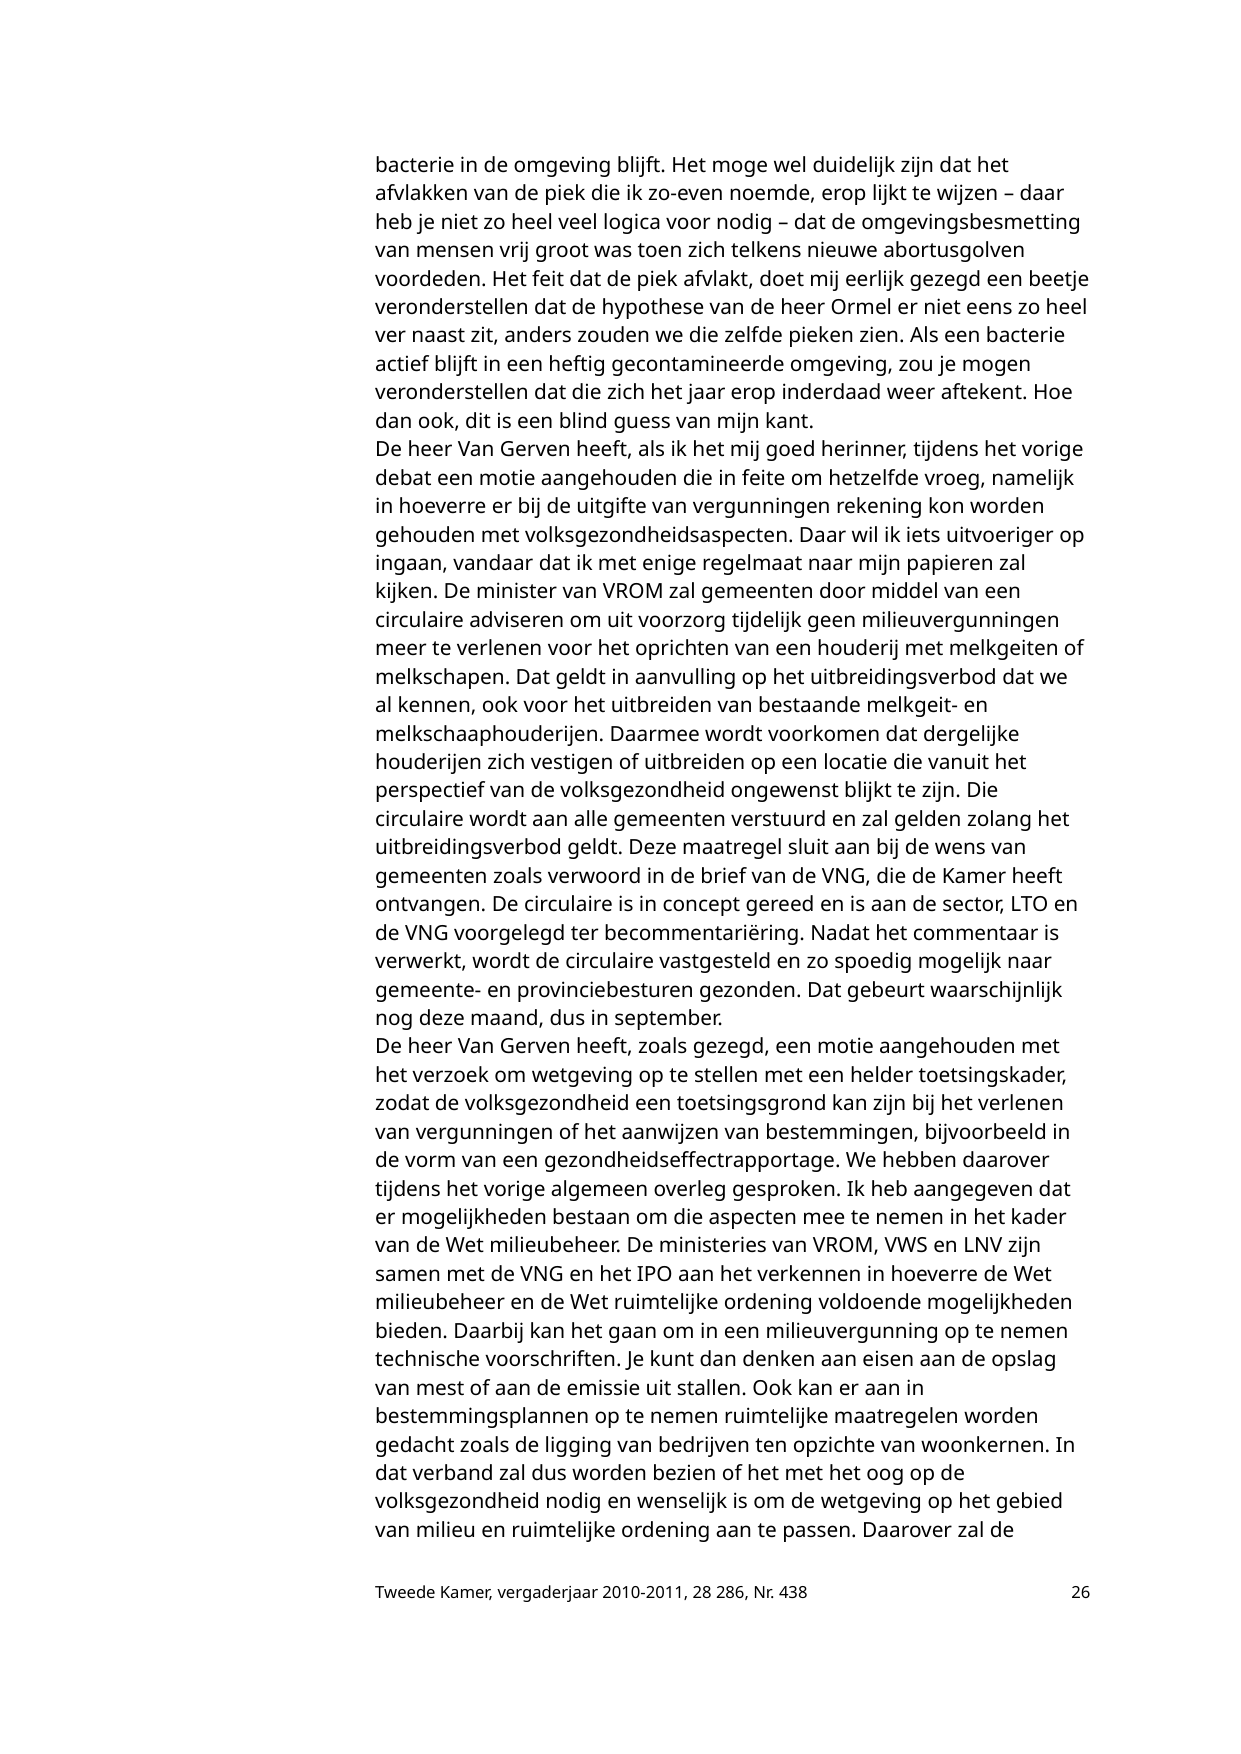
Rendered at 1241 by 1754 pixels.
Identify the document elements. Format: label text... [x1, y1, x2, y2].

text bacterie in de omgeving blijft. Het moge wel duidelijk zijn dat het afvlakken van de piek die ik zo-even noemde, erop lijkt te wijzen – daar heb je niet zo heel veel logica voor nodig – dat de omgevingsbesmetting van mensen vrij groot was toen zich telkens nieuwe abortusgolven voordeden. Het feit dat de piek afvlakt, doet mij eerlijk gezegd een beetje veronderstellen dat de hypothese van de heer Ormel er niet eens zo heel ver naast zit, anders zouden we die zelfde pieken zien. Als een bacterie actief blijft in een heftig gecontamineerde omgeving, zou je mogen veronderstellen dat die zich het jaar erop inderdaad weer aftekent. Hoe dan ook, dit is een blind guess van mijn kant. [375, 150, 1090, 434]
text De heer Van Gerven heeft, als ik het mij goed herinner, tijdens het vorige debat een motie aangehouden die in feite om hetzelfde vroeg, namelijk in hoeverre er bij de uitgifte van vergunningen rekening kon worden gehouden met volksgezondheidsaspecten. Daar wil ik iets uitvoeriger op ingaan, vandaar dat ik met enige regelmaat naar mijn papieren zal kijken. De minister van VROM zal gemeenten door middel van een circulaire adviseren om uit voorzorg tijdelijk geen milieuvergunningen meer te verlenen voor het oprichten van een houderij met melkgeiten of melkschapen. Dat geldt in aanvulling op het uitbreidingsverbod dat we al kennen, ook voor het uitbreiden van bestaande melkgeit- en melkschaaphouderijen. Daarmee wordt voorkomen dat dergelijke houderijen zich vestigen of uitbreiden op een locatie die vanuit het perspectief van de volksgezondheid ongewenst blijkt te zijn. Die circulaire wordt aan alle gemeenten verstuurd en zal gelden zolang het uitbreidingsverbod geldt. Deze maatregel sluit aan bij de wens van gemeenten zoals verwoord in de brief van de VNG, die de Kamer heeft ontvangen. De circulaire is in concept gereed en is aan de sector, LTO en de VNG voorgelegd ter becommentariëring. Nadat het commentaar is verwerkt, wordt de circulaire vastgesteld en zo spoedig mogelijk naar gemeente- en provinciebesturen gezonden. Dat gebeurt waarschijnlijk nog deze maand, dus in september. [375, 434, 1090, 1032]
text De heer Van Gerven heeft, zoals gezegd, een motie aangehouden met het verzoek om wetgeving op te stellen met een helder toetsingskader, zodat de volksgezondheid een toetsingsgrond kan zijn bij het verlenen van vergunningen of het aanwijzen van bestemmingen, bijvoorbeeld in de vorm van een gezondheidseffectrapportage. We hebben daarover tijdens het vorige algemeen overleg gesproken. Ik heb aangegeven dat er mogelijkheden bestaan om die aspecten mee te nemen in het kader van de Wet milieubeheer. De ministeries van VROM, VWS en LNV zijn samen met de VNG en het IPO aan het verkennen in hoeverre de Wet milieubeheer en de Wet ruimtelijke ordening voldoende mogelijkheden bieden. Daarbij kan het gaan om in een milieuvergunning op te nemen technische voorschriften. Je kunt dan denken aan eisen aan de opslag van mest of aan de emissie uit stallen. Ook kan er aan in bestemmingsplannen op te nemen ruimtelijke maatregelen worden gedacht zoals de ligging van bedrijven ten opzichte van woonkernen. In dat verband zal dus worden bezien of het met het oog op de volksgezondheid nodig en wenselijk is om de wetgeving op het gebied van milieu en ruimtelijke ordening aan te passen. Daarover zal de [375, 1032, 1090, 1543]
